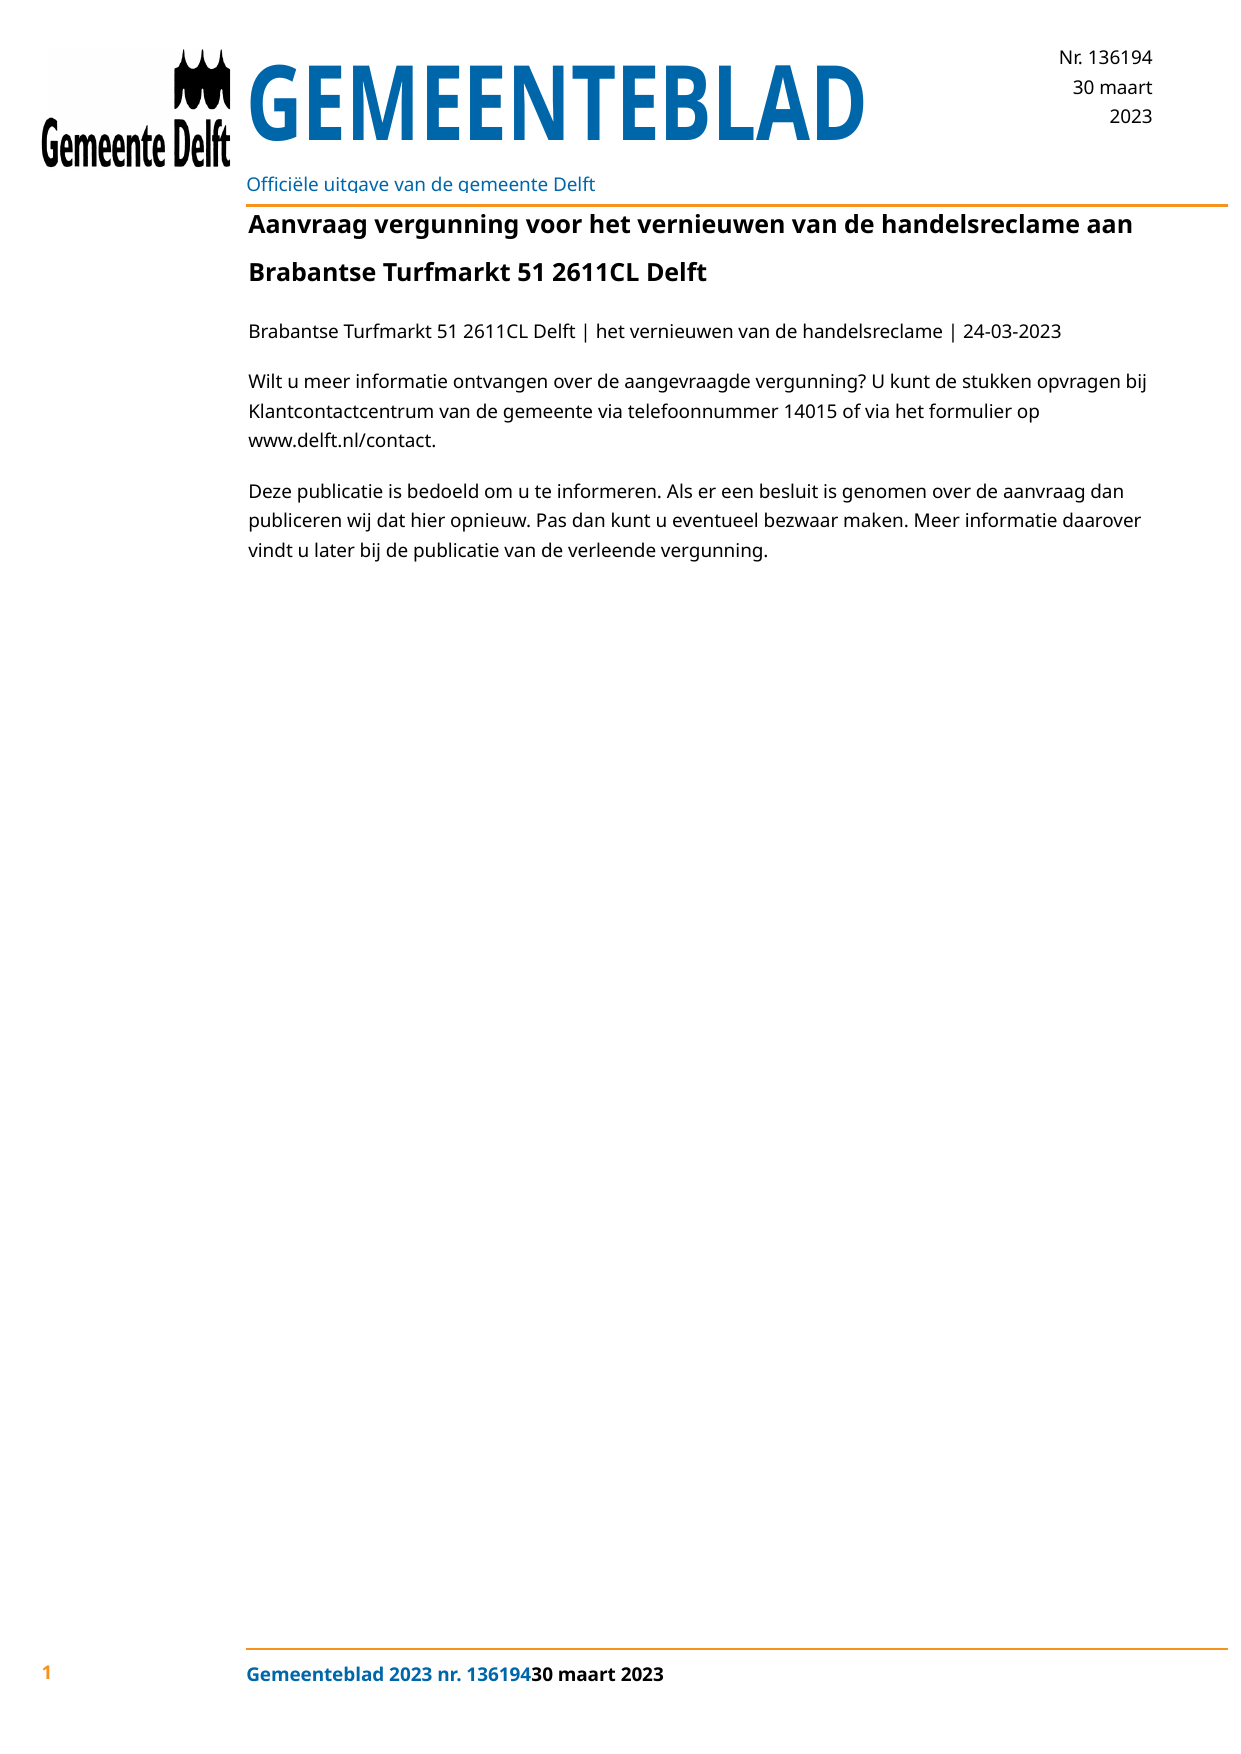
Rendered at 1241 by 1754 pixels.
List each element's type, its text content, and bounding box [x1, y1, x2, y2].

picture [41, 47, 231, 172]
text Aanvraag vergunning voor het vernieuwen van de handelsreclame aan Brabantse Turfmarkt 51 2611CL Delft [248, 207, 1152, 288]
text Wilt u meer informatie ontvangen over de aangevraagde vergunning? U kunt de stukken opvragen bij Klantcontactcentrum van de gemeente via telefoonnummer 14015 of via het formulier op www.delft.nl/contact. [248, 368, 1152, 453]
text Deze publicatie is bedoeld om u te informeren. Als er een besluit is genomen over de aanvraag dan publiceren wij dat hier opnieuw. Pas dan kunt u eventueel bezwaar maken. Meer informatie daarover vindt u later bij de publicatie van de verleende vergunning. [248, 478, 1152, 563]
text Brabantse Turfmarkt 51 2611CL Delft | het vernieuwen van de handelsreclame | 24-03-2023 [248, 318, 1152, 344]
